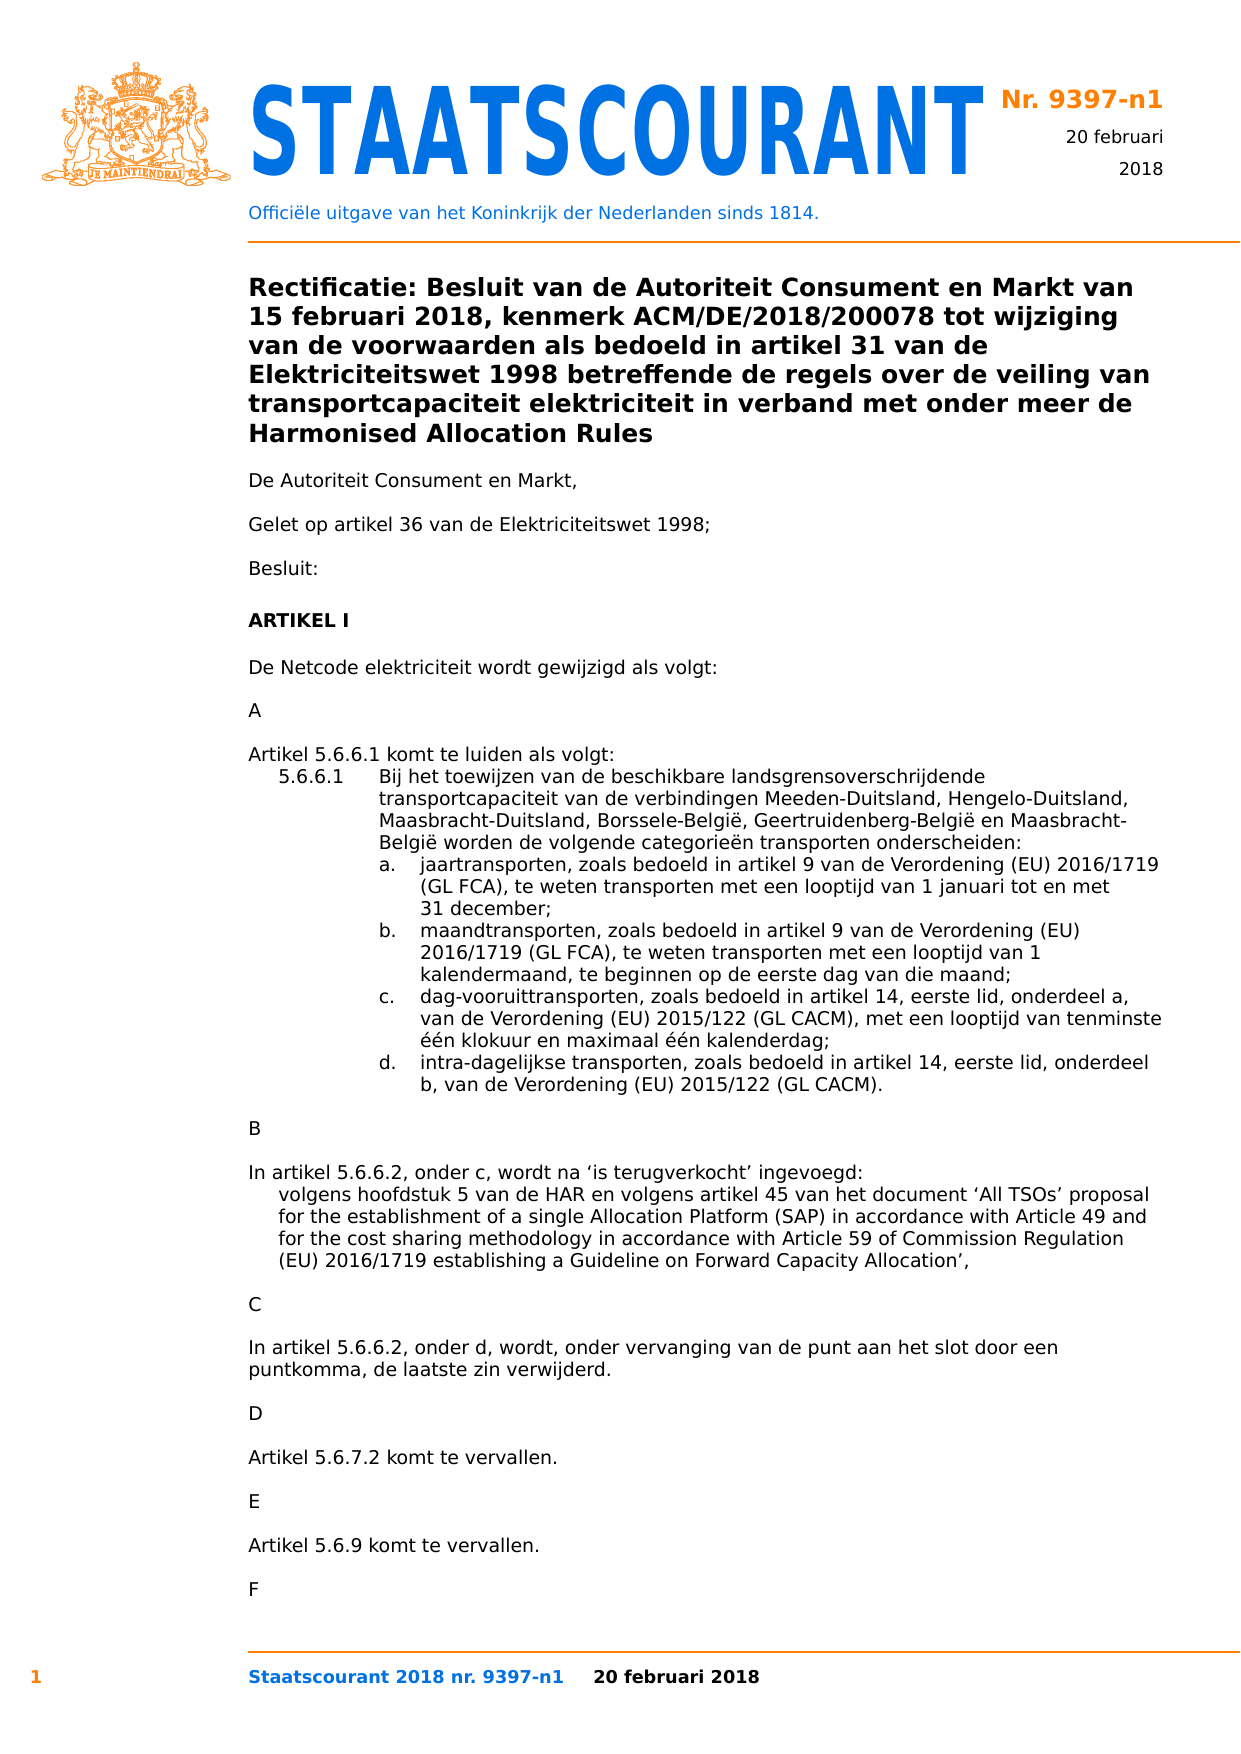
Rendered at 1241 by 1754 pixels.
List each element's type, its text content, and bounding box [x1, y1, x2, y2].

text De Autoriteit Consument en Markt, [248, 470, 1163, 492]
text b. maandtransporten, zoals bedoeld in artikel 9 van de Verordening (EU) 2016/1719 (GL FCA), te weten transporten met een looptijd van 1 kalendermaand, te beginnen op de eerste dag van die maand; [378, 920, 1163, 986]
text Gelet op artikel 36 van de Elektriciteitswet 1998; [248, 514, 1163, 536]
text E [248, 1491, 1163, 1513]
text In artikel 5.6.6.2, onder c, wordt na ‘is terugverkocht’ ingevoegd: [248, 1162, 1163, 1184]
table_header [25, 62, 248, 241]
picture [41, 62, 231, 186]
table_header Nr. 9397-n1 [998, 62, 1240, 121]
text F [248, 1578, 1163, 1601]
text D [248, 1403, 1163, 1425]
text B [248, 1118, 1163, 1140]
text Artikel 5.6.6.1 komt te luiden als volgt: [248, 744, 1163, 766]
text Artikel 5.6.9 komt te vervallen. [248, 1535, 1163, 1557]
text volgens hoofdstuk 5 van de HAR en volgens artikel 45 van het document ‘All TSOs’ proposal for the establishment of a single Allocation Platform (SAP) in accordance with Article 49 and for the cost sharing methodology in accordance with Article 59 of Commission Regulation (EU) 2016/1719 establishing a Guideline on Forward Capacity Allocation’, [278, 1184, 1163, 1272]
text d. intra-dagelijkse transporten, zoals bedoeld in artikel 14, eerste lid, onderdeel b, van de Verordening (EU) 2015/122 (GL CACM). [378, 1052, 1163, 1096]
subtitle Rectificatie: Besluit van de Autoriteit Consument en Markt van 15 februari 2018, kenmerk ACM/DE/2018/200078 tot wijziging van de voorwaarden als bedoeld in artikel 31 van de Elektriciteitswet 1998 betreffende de regels over de veiling van transportcapaciteit elektriciteit in verband met onder meer de Harmonised Allocation Rules [248, 273, 1163, 448]
text C [248, 1293, 1163, 1315]
text 5.6.6.1 Bij het toewijzen van de beschikbare landsgrensoverschrijdende transportcapaciteit van de verbindingen Meeden-Duitsland, Hengelo-Duitsland, Maasbracht-Duitsland, Borssele-België, Geertruidenberg-België en Maasbracht-België worden de volgende categorieën transporten onderscheiden: [278, 766, 1163, 854]
subtitle ARTIKEL I [248, 609, 1163, 632]
table_cell Officiële uitgave van het Koninkrijk der Nederlanden sinds 1814. [248, 203, 1240, 241]
table_cell 2018 [998, 153, 1240, 203]
text a. jaartransporten, zoals bedoeld in artikel 9 van de Verordening (EU) 2016/1719 (GL FCA), te weten transporten met een looptijd van 1 januari tot en met 31 december; [378, 854, 1163, 920]
text Besluit: [248, 558, 1163, 579]
text c. dag-vooruittransporten, zoals bedoeld in artikel 14, eerste lid, onderdeel a, van de Verordening (EU) 2015/122 (GL CACM), met een looptijd van tenminste één klokuur en maximaal één kalenderdag; [378, 986, 1163, 1052]
text A [248, 700, 1163, 722]
text In artikel 5.6.6.2, onder d, wordt, onder vervanging van de punt aan het slot door een puntkomma, de laatste zin verwijderd. [248, 1337, 1163, 1381]
text Artikel 5.6.7.2 komt te vervallen. [248, 1447, 1163, 1469]
table_cell 20 februari [998, 121, 1240, 153]
text De Netcode elektriciteit wordt gewijzigd als volgt: [248, 657, 1163, 678]
table_header STAATSCOURANT [248, 62, 998, 203]
